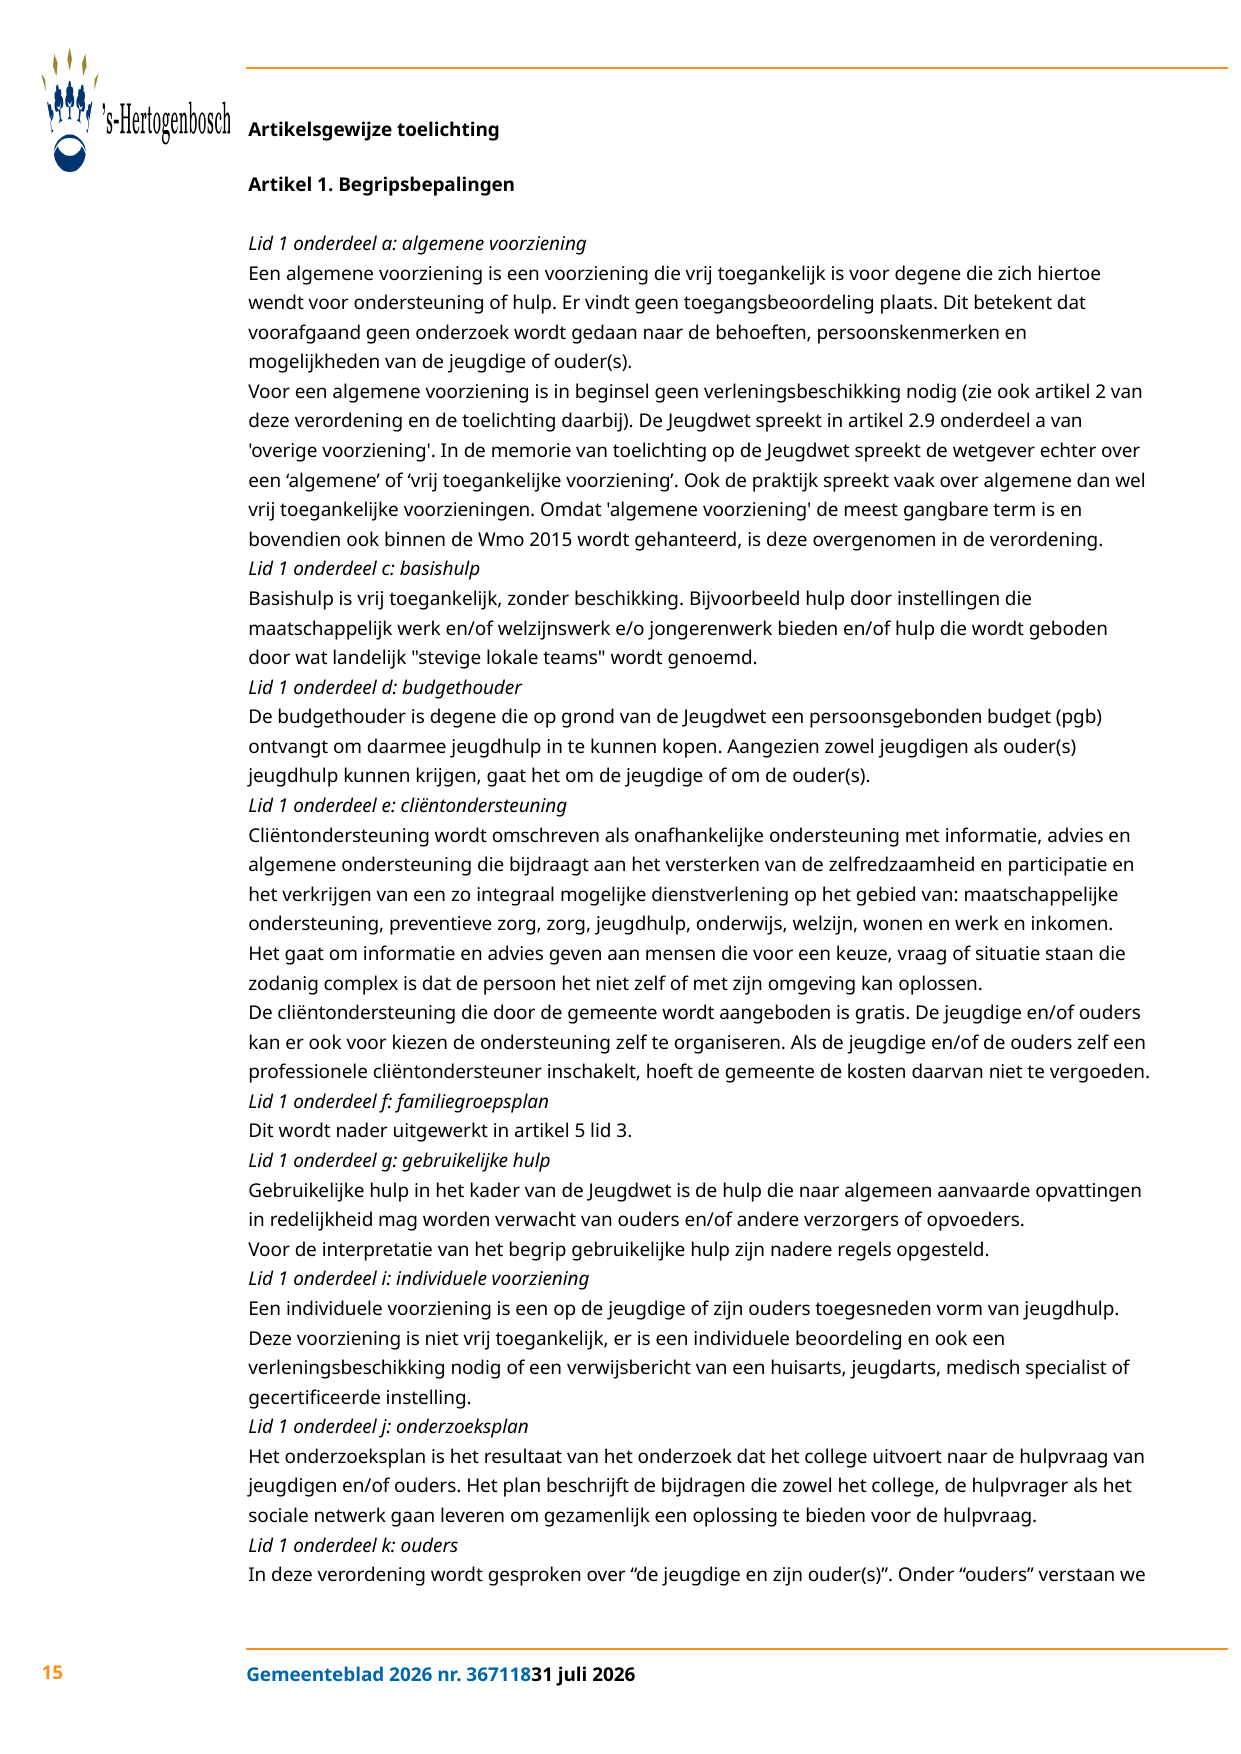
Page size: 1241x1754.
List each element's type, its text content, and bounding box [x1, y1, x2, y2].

text Lid 1 onderdeel d: budgethouder [248, 674, 1152, 700]
text Cliëntondersteuning wordt omschreven als onafhankelijke ondersteuning met informatie, advies en algemene ondersteuning die bijdraagt aan het versterken van de zelfredzaamheid en participatie en het verkrijgen van een zo integraal mogelijke dienstverlening op het gebied van: maatschappelijke ondersteuning, preventieve zorg, zorg, jeugdhulp, onderwijs, welzijn, wonen en werk en inkomen. [248, 822, 1152, 936]
text De cliëntondersteuning die door de gemeente wordt aangeboden is gratis. De jeugdige en/of ouders kan er ook voor kiezen de ondersteuning zelf te organiseren. Als de jeugdige en/of de ouders zelf een professionele cliëntondersteuner inschakelt, hoeft de gemeente de kosten daarvan niet te vergoeden. [248, 999, 1152, 1084]
text Dit wordt nader uitgewerkt in artikel 5 lid 3. [248, 1118, 1152, 1143]
text Het gaat om informatie en advies geven aan mensen die voor een keuze, vraag of situatie staan die zodanig complex is dat de persoon het niet zelf of met zijn omgeving kan oplossen. [248, 940, 1152, 996]
text Gebruikelijke hulp in het kader van de Jeugdwet is de hulp die naar algemeen aanvaarde opvattingen in redelijkheid mag worden verwacht van ouders en/of andere verzorgers of opvoeders. [248, 1177, 1152, 1232]
text Lid 1 onderdeel e: cliëntondersteuning [248, 792, 1152, 818]
text Lid 1 onderdeel g: gebruikelijke hulp [248, 1147, 1152, 1173]
text Basishulp is vrij toegankelijk, zonder beschikking. Bijvoorbeeld hulp door instellingen die maatschappelijk werk en/of welzijnswerk e/o jongerenwerk bieden en/of hulp die wordt geboden door wat landelijk "stevige lokale teams" wordt genoemd. [248, 585, 1152, 670]
text Voor een algemene voorziening is in beginsel geen verleningsbeschikking nodig (zie ook artikel 2 van deze verordening en de toelichting daarbij). De Jeugdwet spreekt in artikel 2.9 onderdeel a van 'overige voorziening'. In de memorie van toelichting op de Jeugdwet spreekt de wetgever echter over een ‘algemene’ of ‘vrij toegankelijke voorziening’. Ook de praktijk spreekt vaak over algemene dan wel vrij toegankelijke voorzieningen. Omdat 'algemene voorziening' de meest gangbare term is en bovendien ook binnen de Wmo 2015 wordt gehanteerd, is deze overgenomen in de verordening. [248, 378, 1152, 552]
text Voor de interpretatie van het begrip gebruikelijke hulp zijn nadere regels opgesteld. [248, 1236, 1152, 1262]
text Het onderzoeksplan is het resultaat van het onderzoek dat het college uitvoert naar de hulpvraag van jeugdigen en/of ouders. Het plan beschrijft de bijdragen die zowel het college, de hulpvrager als het sociale netwerk gaan leveren om gezamenlijk een oplossing te bieden voor de hulpvraag. [248, 1443, 1152, 1528]
text Artikel 1. Begripsbepalingen [248, 171, 1152, 197]
text Een individuele voorziening is een op de jeugdige of zijn ouders toegesneden vorm van jeugdhulp. Deze voorziening is niet vrij toegankelijk, er is een individuele beoordeling en ook een verleningsbeschikking nodig of een verwijsbericht van een huisarts, jeugdarts, medisch specialist of gecertificeerde instelling. [248, 1295, 1152, 1410]
text Lid 1 onderdeel i: individuele voorziening [248, 1266, 1152, 1291]
text Lid 1 onderdeel c: basishulp [248, 556, 1152, 581]
picture [41, 47, 231, 172]
text Lid 1 onderdeel j: onderzoeksplan [248, 1413, 1152, 1439]
text De budgethouder is degene die op grond van de Jeugdwet een persoonsgebonden budget (pgb) ontvangt om daarmee jeugdhulp in te kunnen kopen. Aangezien zowel jeugdigen als ouder(s) jeugdhulp kunnen krijgen, gaat het om de jeugdige of om de ouder(s). [248, 703, 1152, 788]
text Lid 1 onderdeel k: ouders [248, 1532, 1152, 1558]
text In deze verordening wordt gesproken over “de jeugdige en zijn ouder(s)”. Onder “ouders” verstaan we [248, 1561, 1152, 1587]
text Een algemene voorziening is een voorziening die vrij toegankelijk is voor degene die zich hiertoe wendt voor ondersteuning of hulp. Er vindt geen toegangsbeoordeling plaats. Dit betekent dat voorafgaand geen onderzoek wordt gedaan naar de behoeften, persoonskenmerken en mogelijkheden van de jeugdige of ouder(s). [248, 260, 1152, 374]
text Lid 1 onderdeel f: familiegroepsplan [248, 1088, 1152, 1114]
text Lid 1 onderdeel a: algemene voorziening [248, 230, 1152, 256]
text Artikelsgewijze toelichting [248, 116, 1152, 141]
